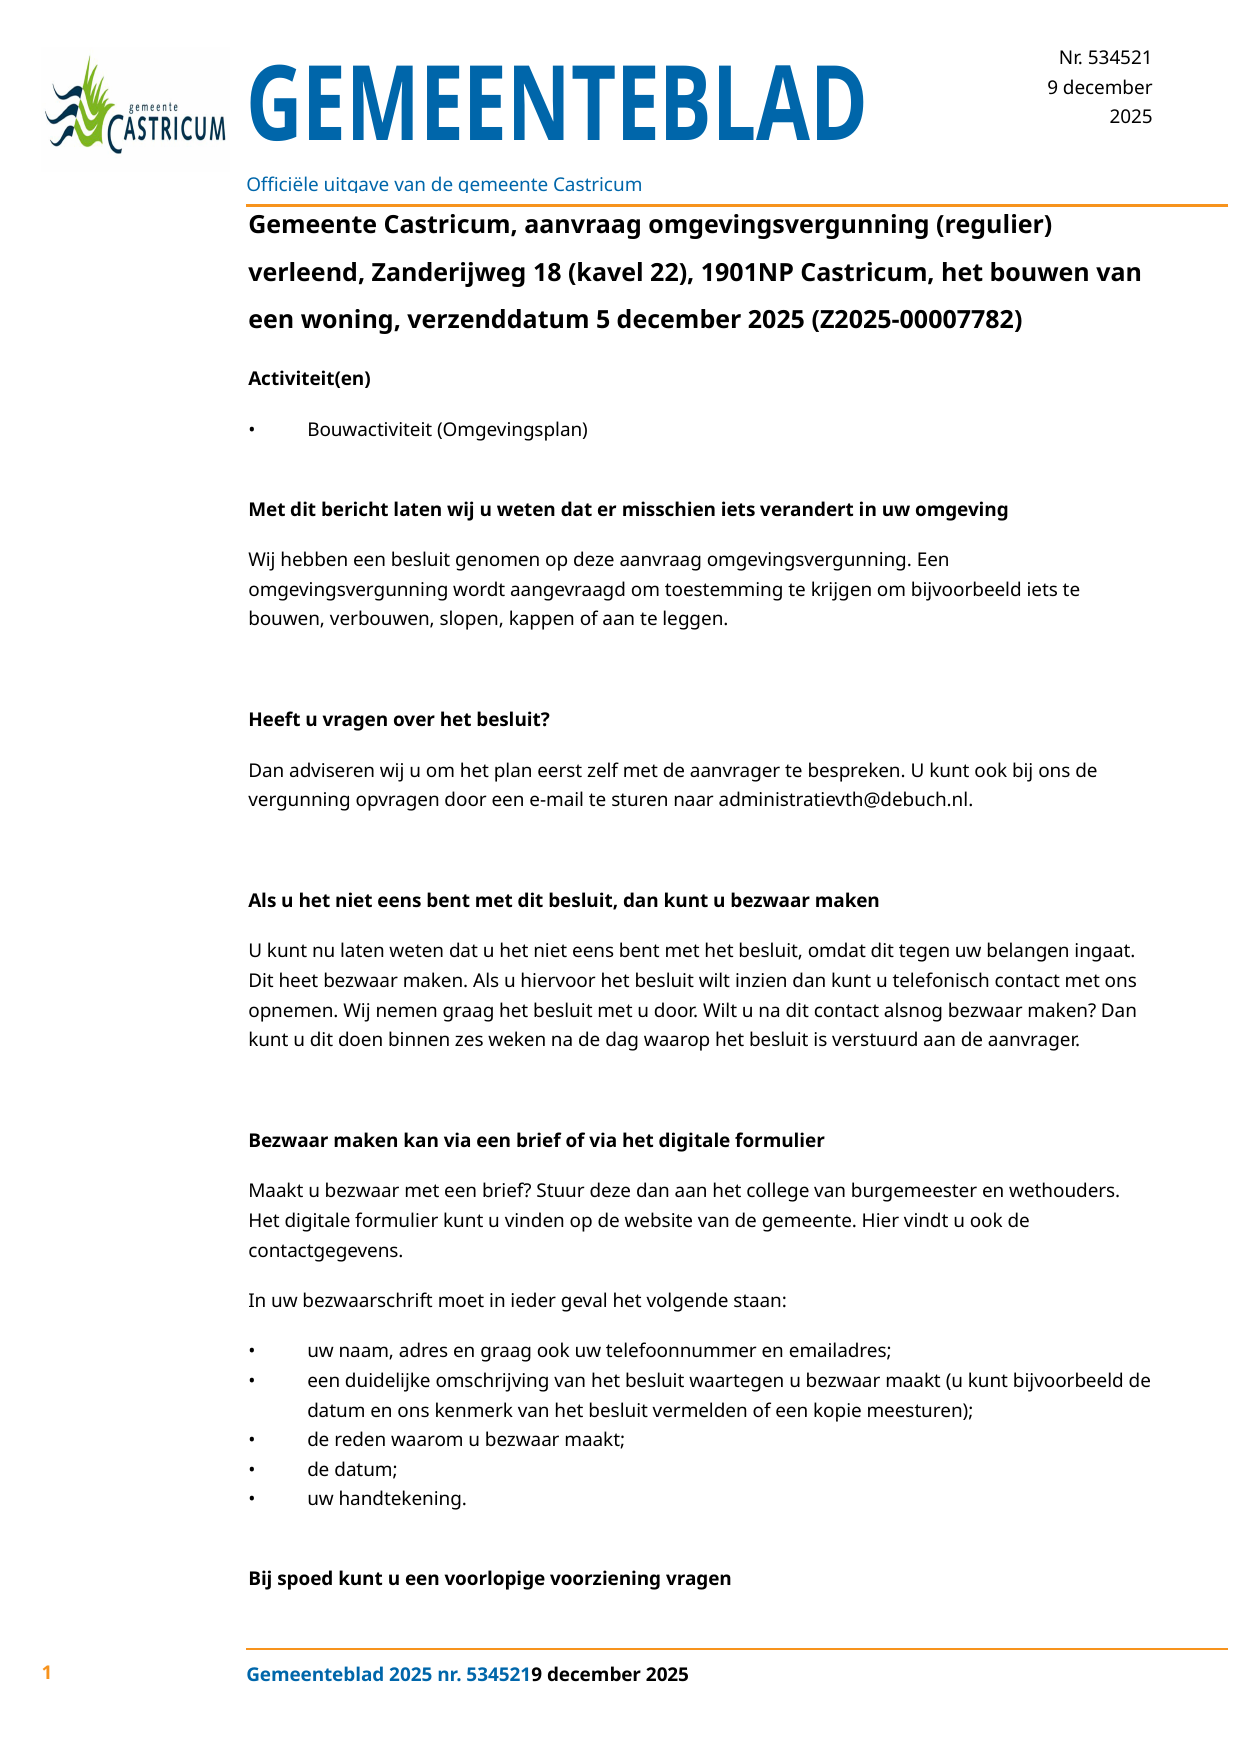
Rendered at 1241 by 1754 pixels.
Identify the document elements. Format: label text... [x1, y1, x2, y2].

text Dan adviseren wij u om het plan eerst zelf met de aanvrager te bespreken. U kunt ook bij ons de vergunning opvragen door een e-mail te sturen naar administratievth@debuch.nl. [248, 757, 1152, 812]
text Bezwaar maken kan via een brief of via het digitale formulier [248, 1127, 1152, 1153]
list de datum; [248, 1456, 1152, 1482]
text Activiteit(en) [248, 366, 1152, 391]
list een duidelijke omschrijving van het besluit waartegen u bezwaar maakt (u kunt bijvoorbeeld de datum en ons kenmerk van het besluit vermelden of een kopie meesturen); [248, 1367, 1152, 1422]
text Gemeente Castricum, aanvraag omgevingsvergunning (regulier) verleend, Zanderijweg 18 (kavel 22), 1901NP Castricum, het bouwen van een woning, verzenddatum 5 december 2025 (Z2025-00007782) [248, 207, 1152, 336]
text Wij hebben een besluit genomen op deze aanvraag omgevingsvergunning. Een omgevingsvergunning wordt aangevraagd om toestemming te krijgen om bijvoorbeeld iets te bouwen, verbouwen, slopen, kappen of aan te leggen. [248, 546, 1152, 631]
list Bouwactiviteit (Omgevingsplan) [248, 416, 1152, 442]
picture [41, 47, 231, 172]
text U kunt nu laten weten dat u het niet eens bent met het besluit, omdat dit tegen uw belangen ingaat. Dit heet bezwaar maken. Als u hiervoor het besluit wilt inzien dan kunt u telefonisch contact met ons opnemen. Wij nemen graag het besluit met u door. Wilt u na dit contact alsnog bezwaar maken? Dan kunt u dit doen binnen zes weken na de dag waarop het besluit is verstuurd aan de aanvrager. [248, 938, 1152, 1052]
list uw handtekening. [248, 1486, 1152, 1511]
text Heeft u vragen over het besluit? [248, 706, 1152, 732]
text In uw bezwaarschrift moet in ieder geval het volgende staan: [248, 1287, 1152, 1313]
text Als u het niet eens bent met dit besluit, dan kunt u bezwaar maken [248, 887, 1152, 913]
text Maakt u bezwaar met een brief? Stuur deze dan aan het college van burgemeester en wethouders. Het digitale formulier kunt u vinden op de website van de gemeente. Hier vindt u ook de contactgegevens. [248, 1178, 1152, 1262]
text Met dit bericht laten wij u weten dat er misschien iets verandert in uw omgeving [248, 496, 1152, 522]
list uw naam, adres en graag ook uw telefoonnummer en emailadres; [248, 1338, 1152, 1363]
list de reden waarom u bezwaar maakt; [248, 1426, 1152, 1452]
text Bij spoed kunt u een voorlopige voorziening vragen [248, 1566, 1152, 1591]
